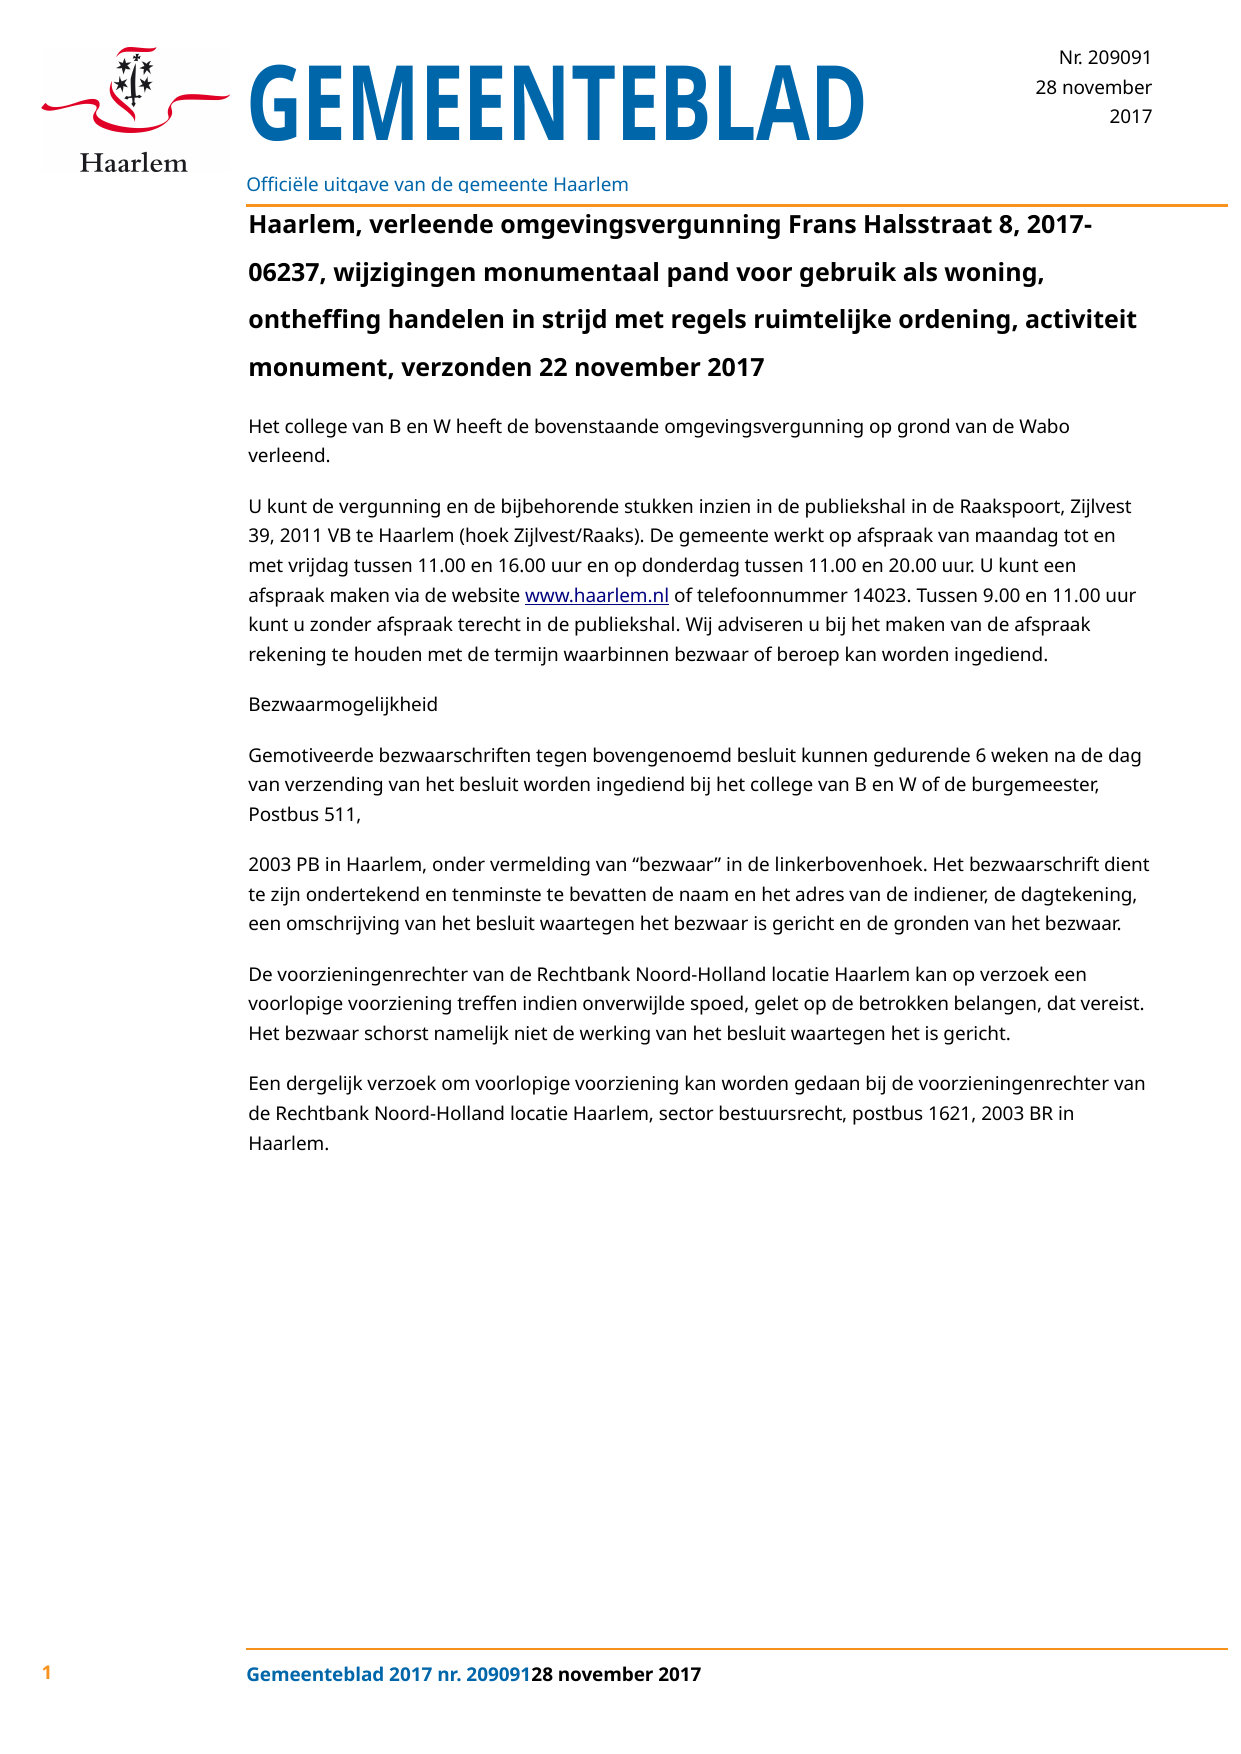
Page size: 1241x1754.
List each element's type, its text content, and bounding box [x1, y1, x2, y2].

text Gemotiveerde bezwaarschriften tegen bovengenoemd besluit kunnen gedurende 6 weken na de dag van verzending van het besluit worden ingediend bij het college van B en W of de burgemeester, Postbus 511, [248, 742, 1152, 827]
text 2003 PB in Haarlem, onder vermelding van “bezwaar” in de linkerbovenhoek. Het bezwaarschrift dient te zijn ondertekend en tenminste te bevatten de naam en het adres van de indiener, de dagtekening, een omschrijving van het besluit waartegen het bezwaar is gericht en de gronden van het bezwaar. [248, 851, 1152, 936]
text Het college van B en W heeft de bovenstaande omgevingsvergunning op grond van de Wabo verleend. [248, 413, 1152, 468]
text De voorzieningenrechter van de Rechtbank Noord-Holland locatie Haarlem kan op verzoek een voorlopige voorziening treffen indien onverwijlde spoed, gelet op de betrokken belangen, dat vereist. Het bezwaar schorst namelijk niet de werking van het besluit waartegen het is gericht. [248, 961, 1152, 1046]
text Een dergelijk verzoek om voorlopige voorziening kan worden gedaan bij de voorzieningenrechter van de Rechtbank Noord-Holland locatie Haarlem, sector bestuursrecht, postbus 1621, 2003 BR in Haarlem. [248, 1071, 1152, 1156]
text U kunt de vergunning en de bijbehorende stukken inzien in de publiekshal in de Raakspoort, Zijlvest 39, 2011 VB te Haarlem (hoek Zijlvest/Raaks). De gemeente werkt op afspraak van maandag tot en met vrijdag tussen 11.00 en 16.00 uur en op donderdag tussen 11.00 en 20.00 uur. U kunt een afspraak maken via de website www.haarlem.nl of telefoonnummer 14023. Tussen 9.00 en 11.00 uur kunt u zonder afspraak terecht in de publiekshal. Wij adviseren u bij het maken van de afspraak rekening te houden met de termijn waarbinnen bezwaar of beroep kan worden ingediend. [248, 493, 1152, 667]
text Bezwaarmogelijkheid [248, 691, 1152, 717]
picture [41, 47, 231, 172]
text Haarlem, verleende omgevingsvergunning Frans Halsstraat 8, 2017-06237, wijzigingen monumentaal pand voor gebruik als woning, ontheffing handelen in strijd met regels ruimtelijke ordening, activiteit monument, verzonden 22 november 2017 [248, 207, 1152, 384]
